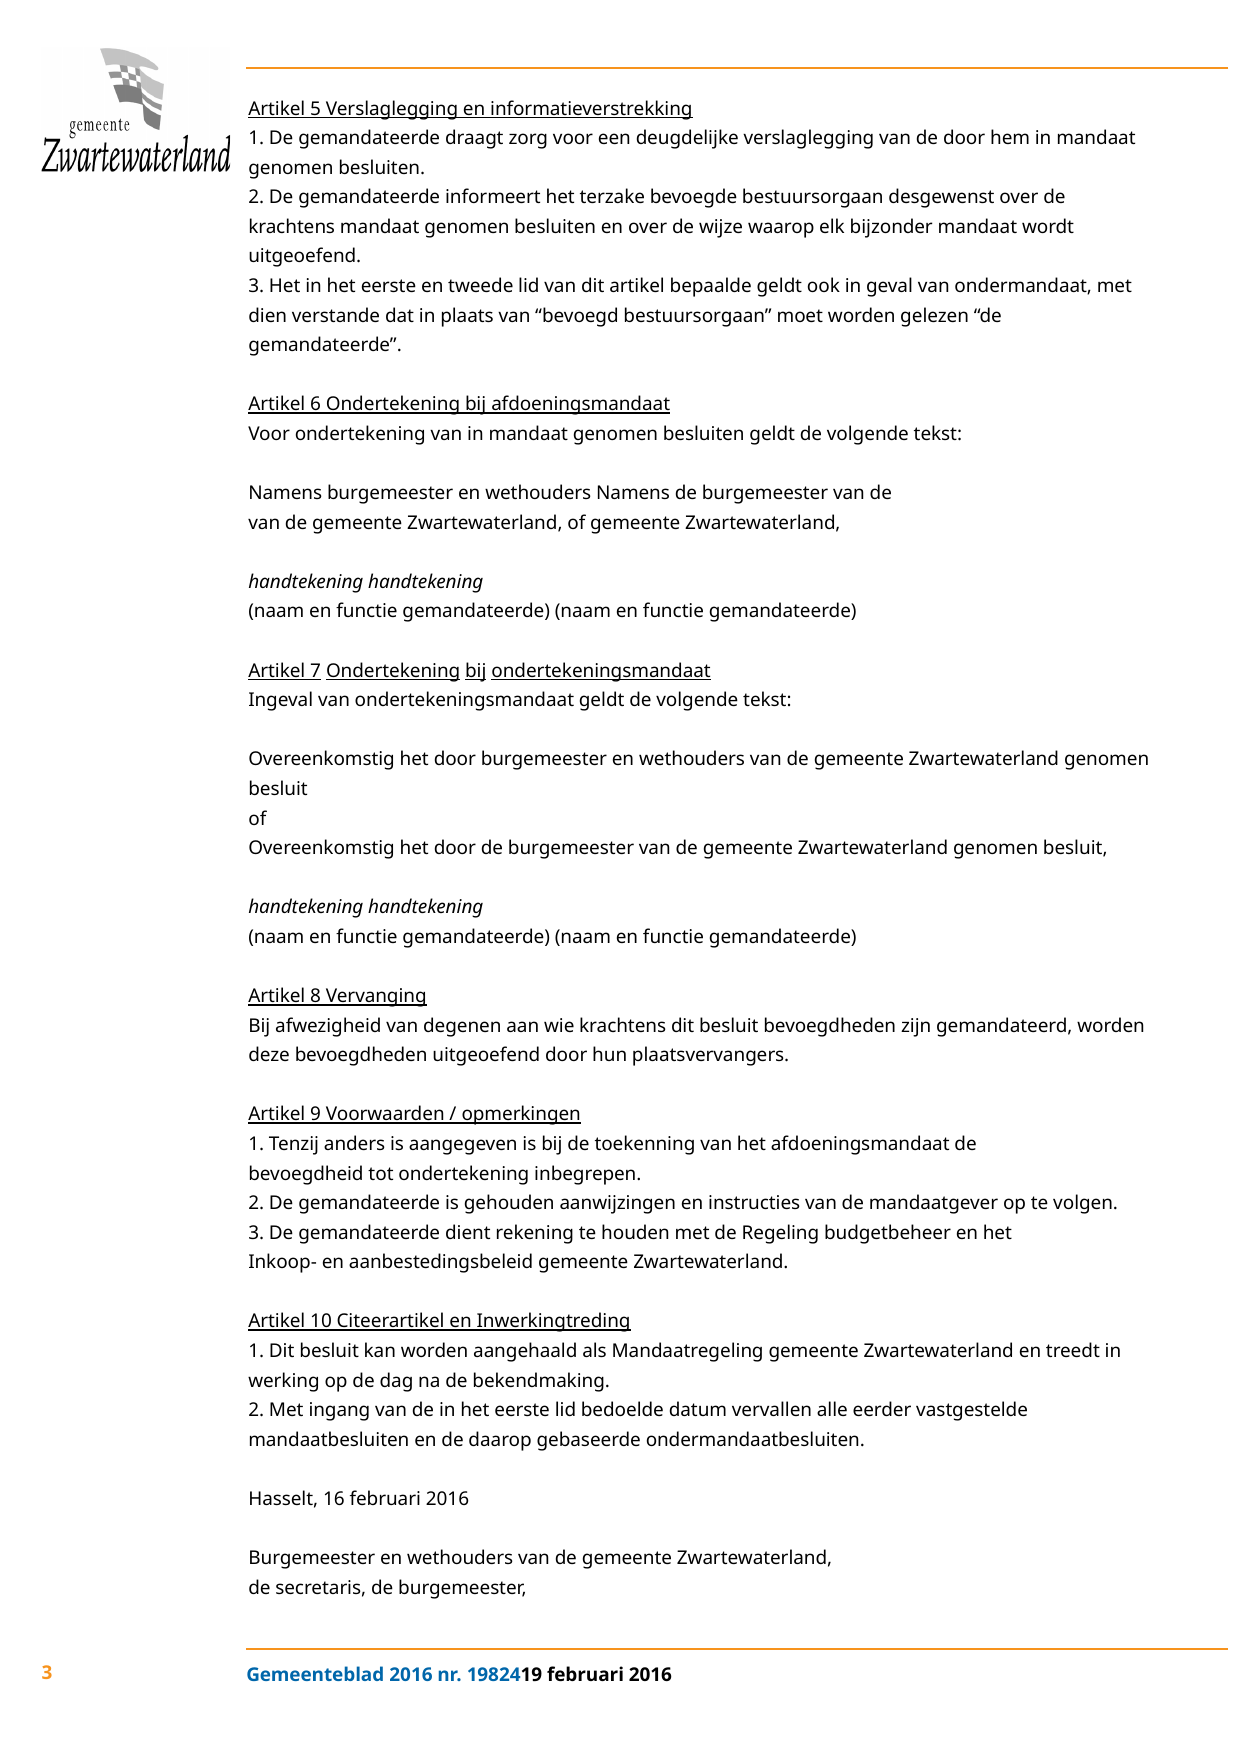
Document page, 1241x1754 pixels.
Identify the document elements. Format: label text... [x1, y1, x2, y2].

text Overeenkomstig het door de burgemeester van de gemeente Zwartewaterland genomen besluit, [248, 834, 1152, 860]
text Artikel 10 Citeerartikel en Inwerkingtreding [248, 1308, 1152, 1333]
text (naam en functie gemandateerde) (naam en functie gemandateerde) [248, 923, 1152, 949]
text krachtens mandaat genomen besluiten en over de wijze waarop elk bijzonder mandaat wordt uitgeoefend. [248, 213, 1152, 268]
text Hasselt, 16 februari 2016 [248, 1485, 1152, 1511]
text of [248, 805, 1152, 831]
text Voor ondertekening van in mandaat genomen besluiten geldt de volgende tekst: [248, 420, 1152, 446]
picture [41, 47, 231, 172]
text 3. Het in het eerste en tweede lid van dit artikel bepaalde geldt ook in geval van ondermandaat, met dien verstande dat in plaats van “bevoegd bestuursorgaan” moet worden gelezen “de gemandateerde”. [248, 272, 1152, 357]
text handtekening handtekening [248, 568, 1152, 594]
text 2. De gemandateerde is gehouden aanwijzingen en instructies van de mandaatgever op te volgen. [248, 1189, 1152, 1215]
text Bij afwezigheid van degenen aan wie krachtens dit besluit bevoegdheden zijn gemandateerd, worden deze bevoegdheden uitgeoefend door hun plaatsvervangers. [248, 1012, 1152, 1067]
text (naam en functie gemandateerde) (naam en functie gemandateerde) [248, 598, 1152, 623]
text bevoegdheid tot ondertekening inbegrepen. [248, 1160, 1152, 1186]
text Inkoop- en aanbestedingsbeleid gemeente Zwartewaterland. [248, 1248, 1152, 1274]
text Artikel 9 Voorwaarden / opmerkingen [248, 1101, 1152, 1126]
text Artikel 8 Vervanging [248, 982, 1152, 1008]
text Overeenkomstig het door burgemeester en wethouders van de gemeente Zwartewaterland genomen besluit [248, 746, 1152, 801]
text Artikel 7 Ondertekening bij ondertekeningsmandaat [248, 657, 1152, 683]
text Namens burgemeester en wethouders Namens de burgemeester van de [248, 479, 1152, 505]
text 3. De gemandateerde dient rekening te houden met de Regeling budgetbeheer en het [248, 1219, 1152, 1245]
text handtekening handtekening [248, 893, 1152, 919]
text 2. De gemandateerde informeert het terzake bevoegde bestuursorgaan desgewenst over de [248, 183, 1152, 209]
text Ingeval van ondertekeningsmandaat geldt de volgende tekst: [248, 686, 1152, 712]
text Artikel 5 Verslaglegging en informatieverstrekking [248, 95, 1152, 121]
text van de gemeente Zwartewaterland, of gemeente Zwartewaterland, [248, 509, 1152, 535]
text 2. Met ingang van de in het eerste lid bedoelde datum vervallen alle eerder vastgestelde mandaatbesluiten en de daarop gebaseerde ondermandaatbesluiten. [248, 1396, 1152, 1452]
text 1. Tenzij anders is aangegeven is bij de toekenning van het afdoeningsmandaat de [248, 1130, 1152, 1156]
text de secretaris, de burgemeester, [248, 1574, 1152, 1600]
text 1. De gemandateerde draagt zorg voor een deugdelijke verslaglegging van de door hem in mandaat genomen besluiten. [248, 124, 1152, 180]
text Burgemeester en wethouders van de gemeente Zwartewaterland, [248, 1544, 1152, 1570]
text 1. Dit besluit kan worden aangehaald als Mandaatregeling gemeente Zwartewaterland en treedt in werking op de dag na de bekendmaking. [248, 1337, 1152, 1393]
text Artikel 6 Ondertekening bij afdoeningsmandaat [248, 391, 1152, 416]
